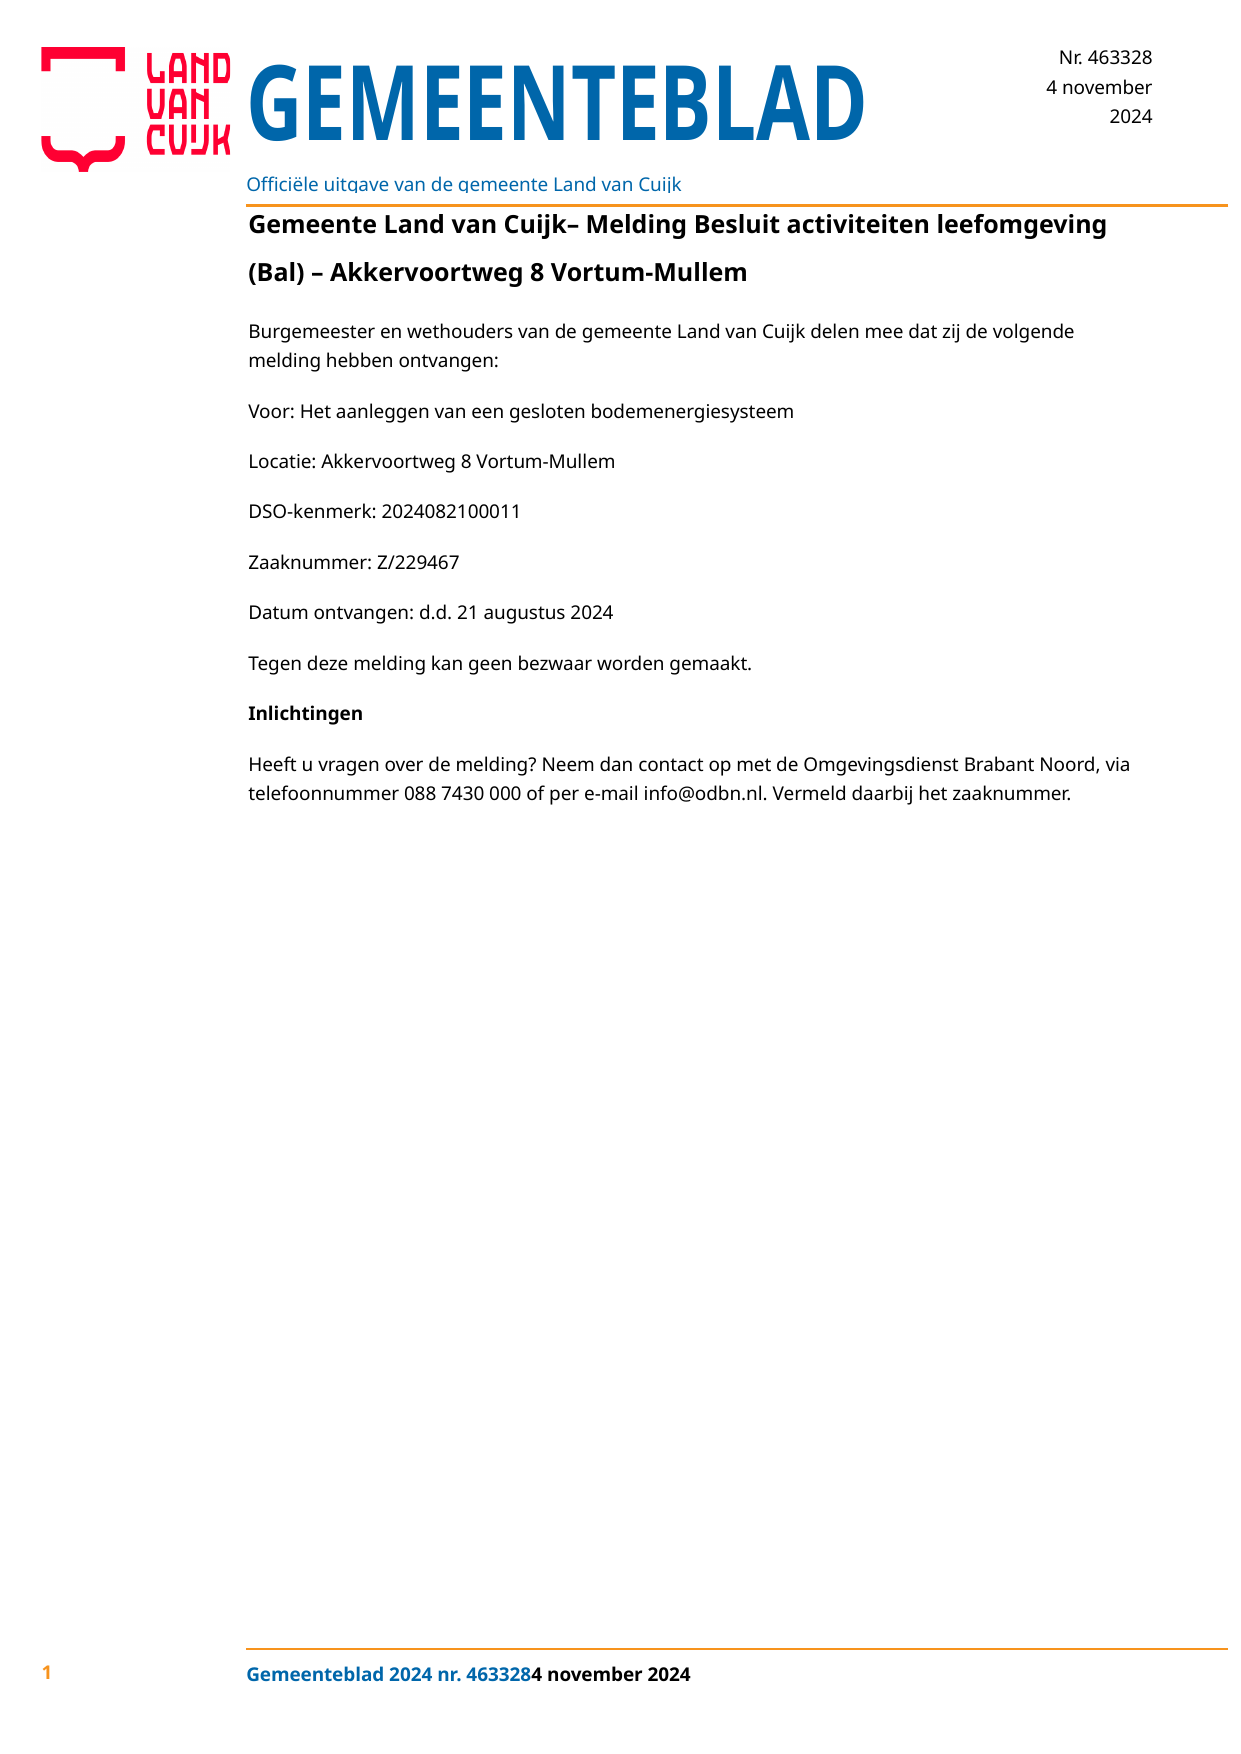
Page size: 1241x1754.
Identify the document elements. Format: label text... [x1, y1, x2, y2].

text Burgemeester en wethouders van de gemeente Land van Cuijk delen mee dat zij de volgende melding hebben ontvangen: [248, 318, 1152, 373]
text DSO-kenmerk: 2024082100011 [248, 499, 1152, 524]
text Datum ontvangen: d.d. 21 augustus 2024 [248, 599, 1152, 625]
text Inlichtingen [248, 700, 1152, 726]
text Gemeente Land van Cuijk– Melding Besluit activiteiten leefomgeving (Bal) – Akkervoortweg 8 Vortum-Mullem [248, 207, 1152, 288]
picture [41, 47, 231, 172]
text Locatie: Akkervoortweg 8 Vortum-Mullem [248, 448, 1152, 474]
text Voor: Het aanleggen van een gesloten bodemenergiesysteem [248, 398, 1152, 424]
text Tegen deze melding kan geen bezwaar worden gemaakt. [248, 650, 1152, 676]
text Heeft u vragen over de melding? Neem dan contact op met de Omgevingsdienst Brabant Noord, via telefoonnummer 088 7430 000 of per e-mail info@odbn.nl. Vermeld daarbij het zaaknummer. [248, 751, 1152, 806]
text Zaaknummer: Z/229467 [248, 549, 1152, 575]
